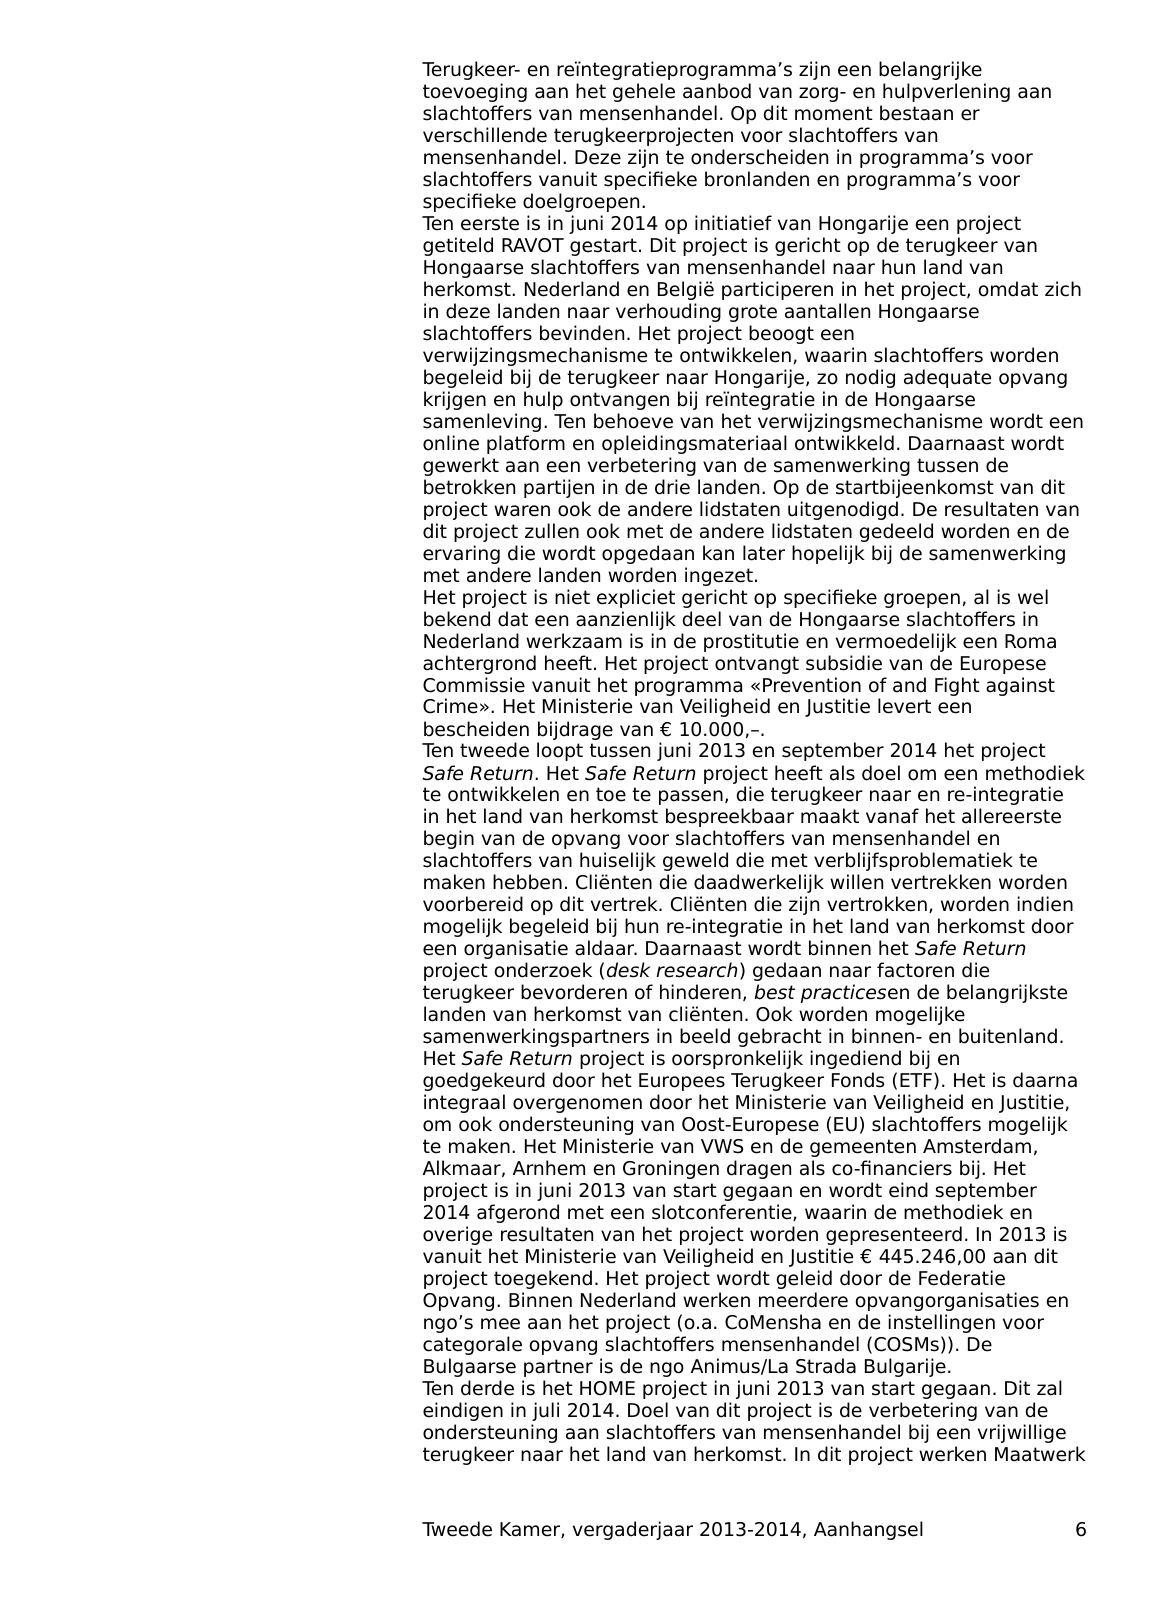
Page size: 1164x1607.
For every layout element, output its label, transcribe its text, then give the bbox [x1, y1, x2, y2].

text Ten derde is het HOME project in juni 2013 van start gegaan. Dit zal eindigen in juli 2014. Doel van dit project is de verbetering van de ondersteuning aan slachtoffers van mensenhandel bij een vrijwillige terugkeer naar het land van herkomst. In dit project werken Maatwerk [422, 1378, 1087, 1466]
text Ten tweede loopt tussen juni 2013 en september 2014 het project Safe Return. Het Safe Return project heeft als doel om een methodiek te ontwikkelen en toe te passen, die terugkeer naar en re-integratie in het land van herkomst bespreekbaar maakt vanaf het allereerste begin van de opvang voor slachtoffers van mensenhandel en slachtoffers van huiselijk geweld die met verblijfsproblematiek te maken hebben. Cliënten die daadwerkelijk willen vertrekken worden voorbereid op dit vertrek. Cliënten die zijn vertrokken, worden indien mogelijk begeleid bij hun re-integratie in het land van herkomst door een organisatie aldaar. Daarnaast wordt binnen het Safe Return project onderzoek (desk research) gedaan naar factoren die terugkeer bevorderen of hinderen, best practicesen de belangrijkste landen van herkomst van cliënten. Ook worden mogelijke samenwerkingspartners in beeld gebracht in binnen- en buitenland. Het Safe Return project is oorspronkelijk ingediend bij en goedgekeurd door het Europees Terugkeer Fonds (ETF). Het is daarna integraal overgenomen door het Ministerie van Veiligheid en Justitie, om ook ondersteuning van Oost-Europese (EU) slachtoffers mogelijk te maken. Het Ministerie van VWS en de gemeenten Amsterdam, Alkmaar, Arnhem en Groningen dragen als co-financiers bij. Het project is in juni 2013 van start gegaan en wordt eind september 2014 afgerond met een slotconferentie, waarin de methodiek en overige resultaten van het project worden gepresenteerd. In 2013 is vanuit het Ministerie van Veiligheid en Justitie € 445.246,00 aan dit project toegekend. Het project wordt geleid door de Federatie Opvang. Binnen Nederland werken meerdere opvangorganisaties en ngo’s mee aan het project (o.a. CoMensha en de instellingen voor categorale opvang slachtoffers mensenhandel (COSMs)). De Bulgaarse partner is de ngo Animus/La Strada Bulgarije. [422, 740, 1087, 1378]
text Ten eerste is in juni 2014 op initiatief van Hongarije een project getiteld RAVOT gestart. Dit project is gericht op de terugkeer van Hongaarse slachtoffers van mensenhandel naar hun land van herkomst. Nederland en België participeren in het project, omdat zich in deze landen naar verhouding grote aantallen Hongaarse slachtoffers bevinden. Het project beoogt een verwijzingsmechanisme te ontwikkelen, waarin slachtoffers worden begeleid bij de terugkeer naar Hongarije, zo nodig adequate opvang krijgen en hulp ontvangen bij reïntegratie in de Hongaarse samenleving. Ten behoeve van het verwijzingsmechanisme wordt een online platform en opleidingsmateriaal ontwikkeld. Daarnaast wordt gewerkt aan een verbetering van de samenwerking tussen de betrokken partijen in de drie landen. Op de startbijeenkomst van dit project waren ook de andere lidstaten uitgenodigd. De resultaten van dit project zullen ook met de andere lidstaten gedeeld worden en de ervaring die wordt opgedaan kan later hopelijk bij de samenwerking met andere landen worden ingezet. [422, 213, 1087, 587]
text Terugkeer- en reïntegratieprogramma’s zijn een belangrijke toevoeging aan het gehele aanbod van zorg- en hulpverlening aan slachtoffers van mensenhandel. Op dit moment bestaan er verschillende terugkeerprojecten voor slachtoffers van mensenhandel. Deze zijn te onderscheiden in programma’s voor slachtoffers vanuit specifieke bronlanden en programma’s voor specifieke doelgroepen. [422, 59, 1087, 213]
text Het project is niet expliciet gericht op specifieke groepen, al is wel bekend dat een aanzienlijk deel van de Hongaarse slachtoffers in Nederland werkzaam is in de prostitutie en vermoedelijk een Roma achtergrond heeft. Het project ontvangt subsidie van de Europese Commissie vanuit het programma «Prevention of and Fight against Crime». Het Ministerie van Veiligheid en Justitie levert een bescheiden bijdrage van € 10.000,–. [422, 587, 1087, 740]
